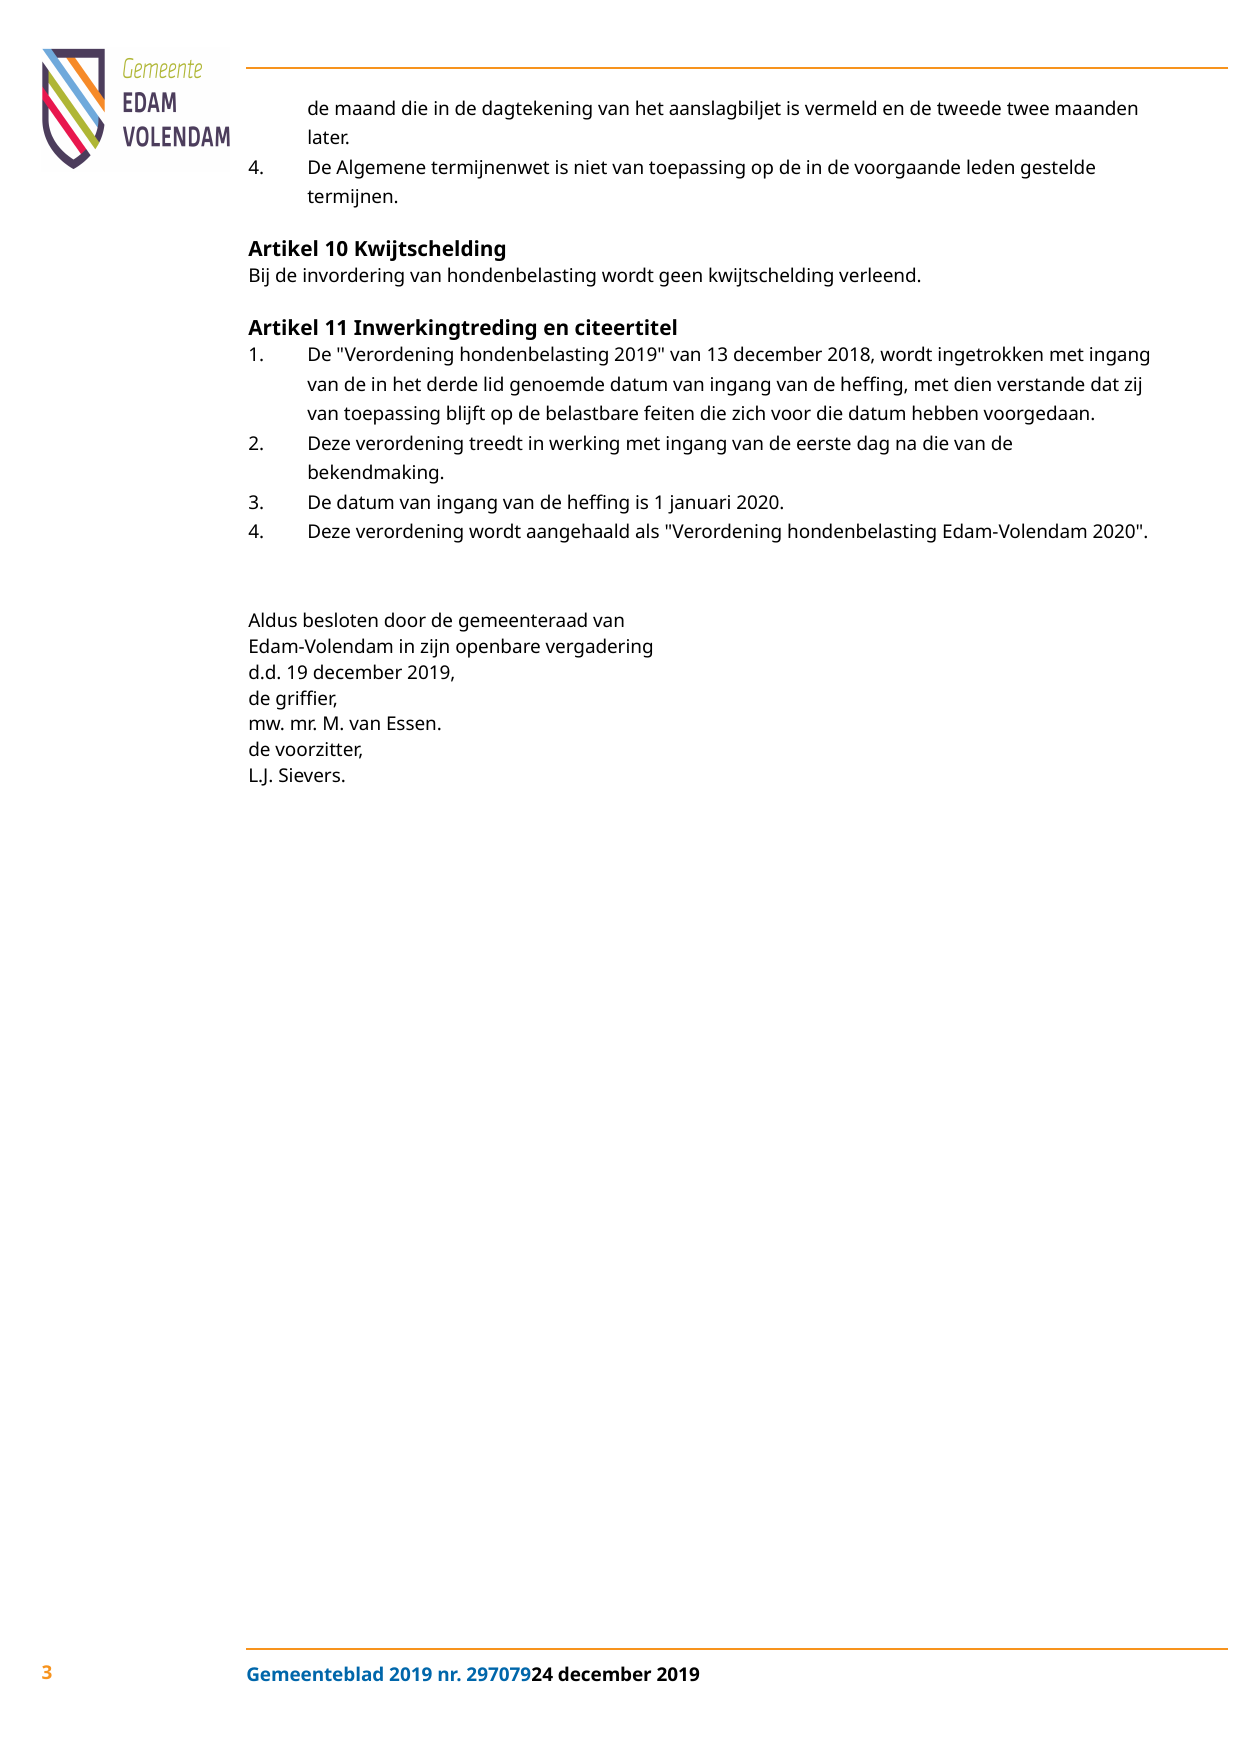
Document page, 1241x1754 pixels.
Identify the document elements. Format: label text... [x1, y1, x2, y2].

text de voorzitter, [248, 736, 1152, 762]
list Deze verordening treedt in werking met ingang van de eerste dag na die van de bekendmaking. [248, 430, 1152, 485]
text L.J. Sievers. [248, 762, 1152, 788]
text d.d. 19 december 2019, [248, 659, 1152, 685]
list de maand die in de dagtekening van het aanslagbiljet is vermeld en de tweede twee maanden later. [248, 95, 1152, 150]
picture [41, 47, 231, 172]
list De Algemene termijnenwet is niet van toepassing op de in de voorgaande leden gestelde termijnen. [248, 154, 1152, 209]
list De "Verordening hondenbelasting 2019" van 13 december 2018, wordt ingetrokken met ingang van de in het derde lid genoemde datum van ingang van de heffing, met dien verstande dat zij van toepassing blijft op de belastbare feiten die zich voor die datum hebben voorgedaan. [248, 341, 1152, 426]
text de griffier, [248, 685, 1152, 710]
text Aldus besloten door de gemeenteraad van [248, 607, 1152, 633]
text Edam-Volendam in zijn openbare vergadering [248, 633, 1152, 659]
list De datum van ingang van de heffing is 1 januari 2020. [248, 489, 1152, 515]
text Artikel 11 Inwerkingtreding en citeertitel [248, 313, 1152, 341]
text Artikel 10 Kwijtschelding [248, 234, 1152, 262]
text Bij de invordering van hondenbelasting wordt geen kwijtschelding verleend. [248, 262, 1152, 288]
list Deze verordening wordt aangehaald als "Verordening hondenbelasting Edam-Volendam 2020". [248, 519, 1152, 544]
text mw. mr. M. van Essen. [248, 710, 1152, 736]
